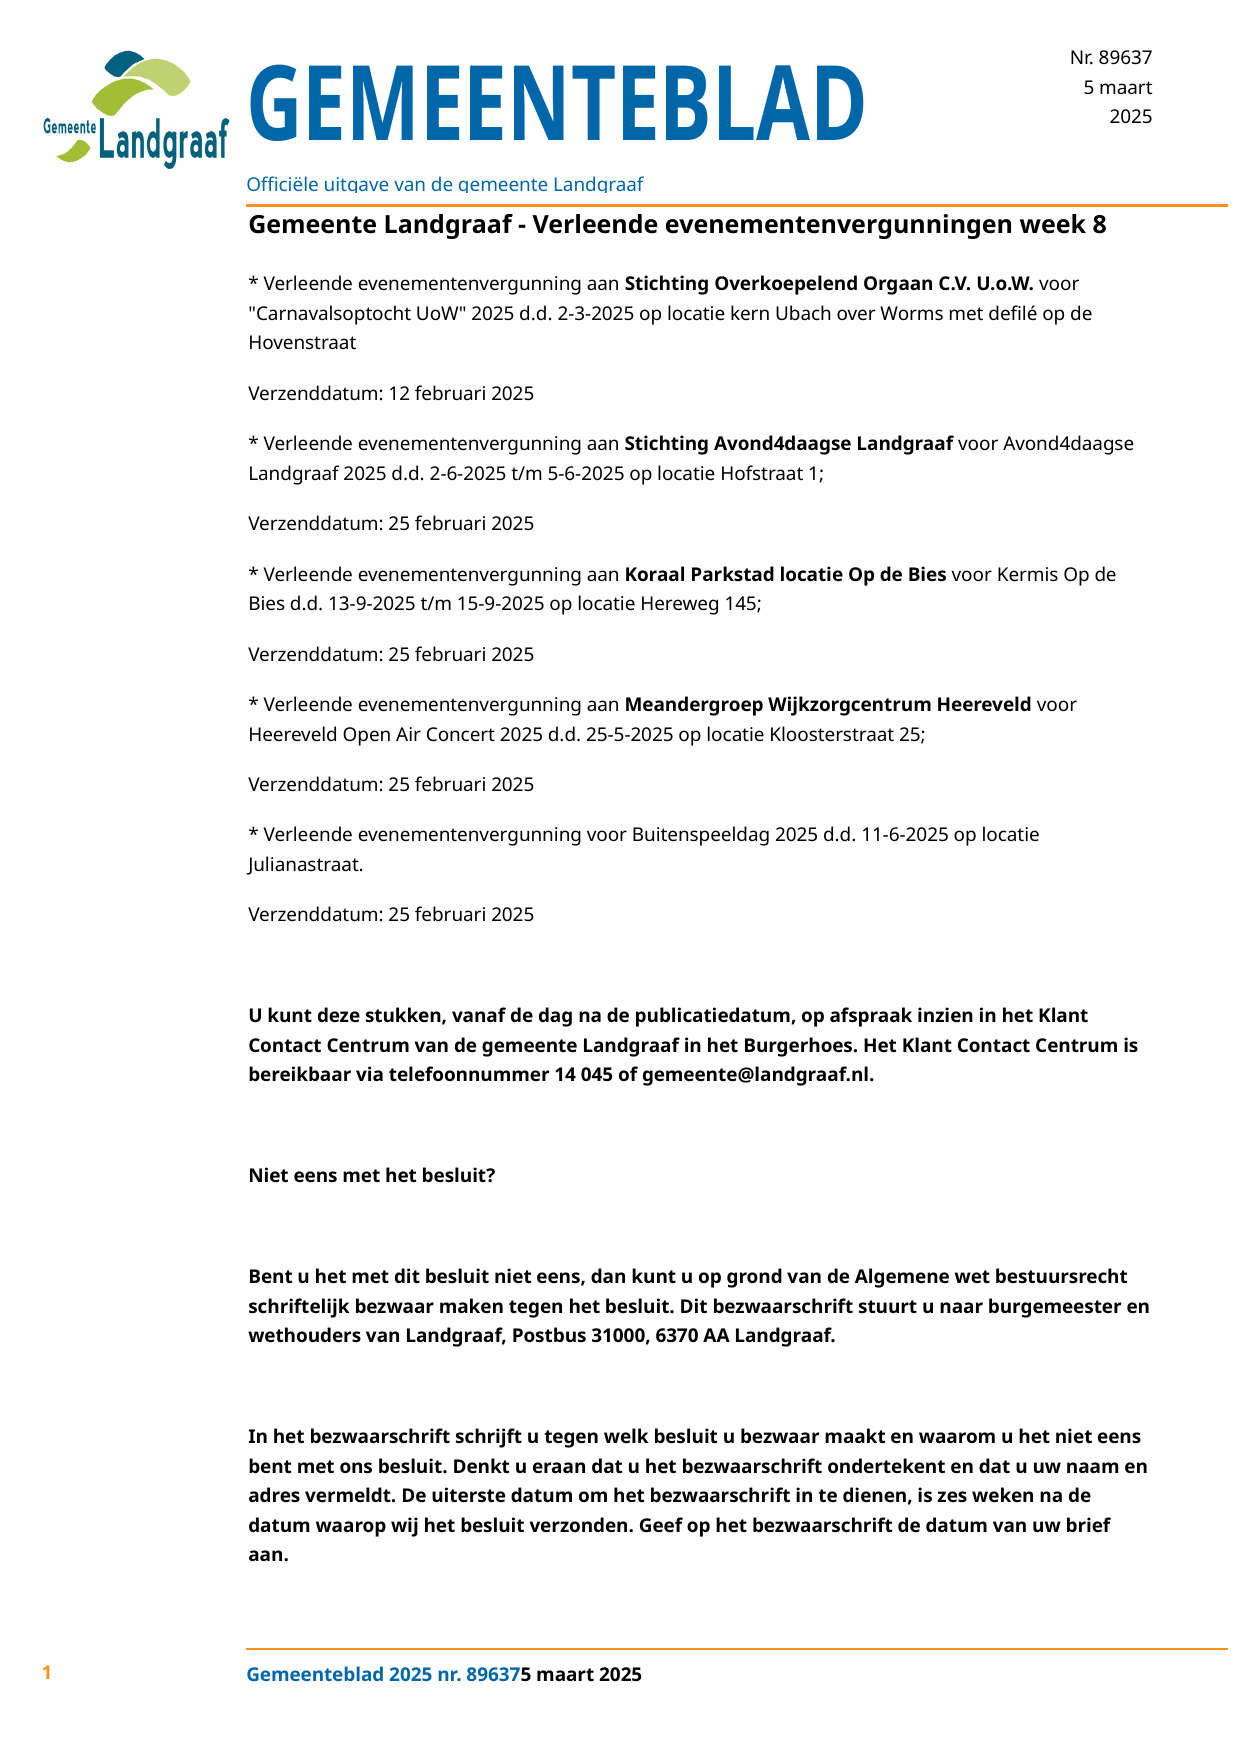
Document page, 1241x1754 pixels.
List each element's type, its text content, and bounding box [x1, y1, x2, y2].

text Verzenddatum: 12 februari 2025 [248, 380, 1152, 406]
text Gemeente Landgraaf - Verleende evenementenvergunningen week 8 [248, 207, 1152, 241]
text * Verleende evenementenvergunning aan Stichting Avond4daagse Landgraaf voor Avond4daagse Landgraaf 2025 d.d. 2-6-2025 t/m 5-6-2025 op locatie Hofstraat 1; [248, 430, 1152, 486]
text Verzenddatum: 25 februari 2025 [248, 771, 1152, 797]
text Verzenddatum: 25 februari 2025 [248, 641, 1152, 666]
text Bent u het met dit besluit niet eens, dan kunt u op grond van de Algemene wet bestuursrecht schriftelijk bezwaar maken tegen het besluit. Dit bezwaarschrift stuurt u naar burgemeester en wethouders van Landgraaf, Postbus 31000, 6370 AA Landgraaf. [248, 1263, 1152, 1348]
text In het bezwaarschrift schrijft u tegen welk besluit u bezwaar maakt en waarom u het niet eens bent met ons besluit. Denkt u eraan dat u het bezwaarschrift ondertekent en dat u uw naam en adres vermeldt. De uiterste datum om het bezwaarschrift in te dienen, is zes weken na de datum waarop wij het besluit verzonden. Geef op het bezwaarschrift de datum van uw brief aan. [248, 1423, 1152, 1567]
text * Verleende evenementenvergunning aan Stichting Overkoepelend Orgaan C.V. U.o.W. voor "Carnavalsoptocht UoW" 2025 d.d. 2-3-2025 op locatie kern Ubach over Worms met defilé op de Hovenstraat [248, 270, 1152, 355]
text Verzenddatum: 25 februari 2025 [248, 902, 1152, 927]
text U kunt deze stukken, vanaf de dag na de publicatiedatum, op afspraak inzien in het Klant Contact Centrum van de gemeente Landgraaf in het Burgerhoes. Het Klant Contact Centrum is bereikbaar via telefoonnummer 14 045 of gemeente@landgraaf.nl. [248, 1002, 1152, 1087]
text Niet eens met het besluit? [248, 1162, 1152, 1188]
text * Verleende evenementenvergunning aan Koraal Parkstad locatie Op de Bies voor Kermis Op de Bies d.d. 13-9-2025 t/m 15-9-2025 op locatie Hereweg 145; [248, 561, 1152, 616]
picture [41, 47, 231, 172]
text * Verleende evenementenvergunning aan Meandergroep Wijkzorgcentrum Heereveld voor Heereveld Open Air Concert 2025 d.d. 25-5-2025 op locatie Kloosterstraat 25; [248, 691, 1152, 746]
text * Verleende evenementenvergunning voor Buitenspeeldag 2025 d.d. 11-6-2025 op locatie Julianastraat. [248, 822, 1152, 877]
text Verzenddatum: 25 februari 2025 [248, 510, 1152, 536]
